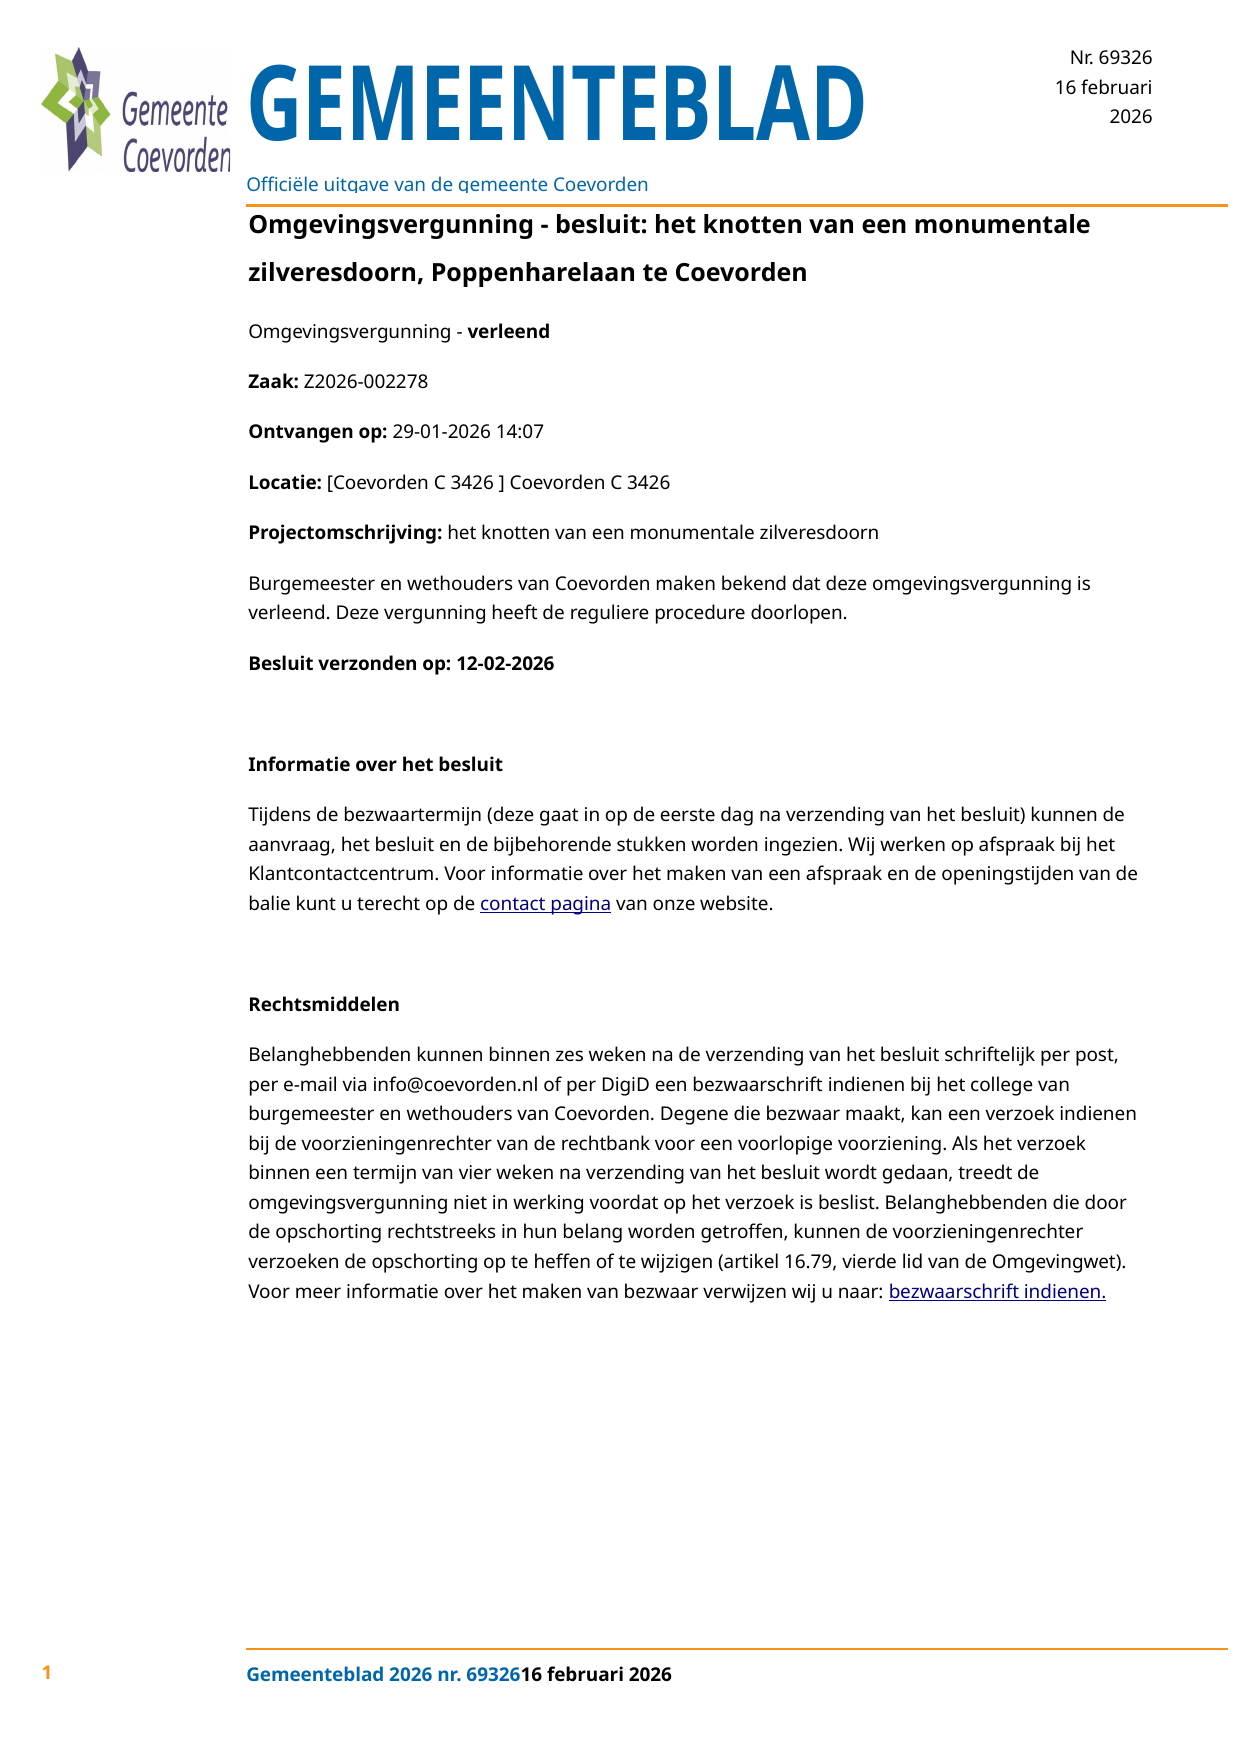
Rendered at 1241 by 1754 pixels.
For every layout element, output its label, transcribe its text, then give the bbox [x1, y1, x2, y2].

text Rechtsmiddelen [248, 991, 1152, 1017]
text Burgemeester en wethouders van Coevorden maken bekend dat deze omgevingsvergunning is verleend. Deze vergunning heeft de reguliere procedure doorlopen. [248, 570, 1152, 625]
text Belanghebbenden kunnen binnen zes weken na de verzending van het besluit schriftelijk per post, per e-mail via info@coevorden.nl of per DigiD een bezwaarschrift indienen bij het college van burgemeester en wethouders van Coevorden. Degene die bezwaar maakt, kan een verzoek indienen bij de voorzieningenrechter van de rechtbank voor een voorlopige voorziening. Als het verzoek binnen een termijn van vier weken na verzending van het besluit wordt gedaan, treedt de omgevingsvergunning niet in werking voordat op het verzoek is beslist. Belanghebbenden die door de opschorting rechtstreeks in hun belang worden getroffen, kunnen de voorzieningenrechter verzoeken de opschorting op te heffen of te wijzigen (artikel 16.79, vierde lid van de Omgevingwet). Voor meer informatie over het maken van bezwaar verwijzen wij u naar: bezwaarschrift indienen. [248, 1041, 1152, 1304]
text Tijdens de bezwaartermijn (deze gaat in op de eerste dag na verzending van het besluit) kunnen de aanvraag, het besluit en de bijbehorende stukken worden ingezien. Wij werken op afspraak bij het Klantcontactcentrum. Voor informatie over het maken van een afspraak en de openingstijden van de balie kunt u terecht op de contact pagina van onze website. [248, 801, 1152, 916]
text Ontvangen op: 29-01-2026 14:07 [248, 419, 1152, 444]
text Besluit verzonden op: 12-02-2026 [248, 650, 1152, 676]
text Omgevingsvergunning - verleend [248, 318, 1152, 344]
text Omgevingsvergunning - besluit: het knotten van een monumentale zilveresdoorn, Poppenharelaan te Coevorden [248, 207, 1152, 288]
picture [41, 47, 231, 172]
text Projectomschrijving: het knotten van een monumentale zilveresdoorn [248, 519, 1152, 545]
text Informatie over het besluit [248, 751, 1152, 777]
text Zaak: Z2026-002278 [248, 368, 1152, 394]
text Locatie: [Coevorden C 3426 ] Coevorden C 3426 [248, 469, 1152, 495]
